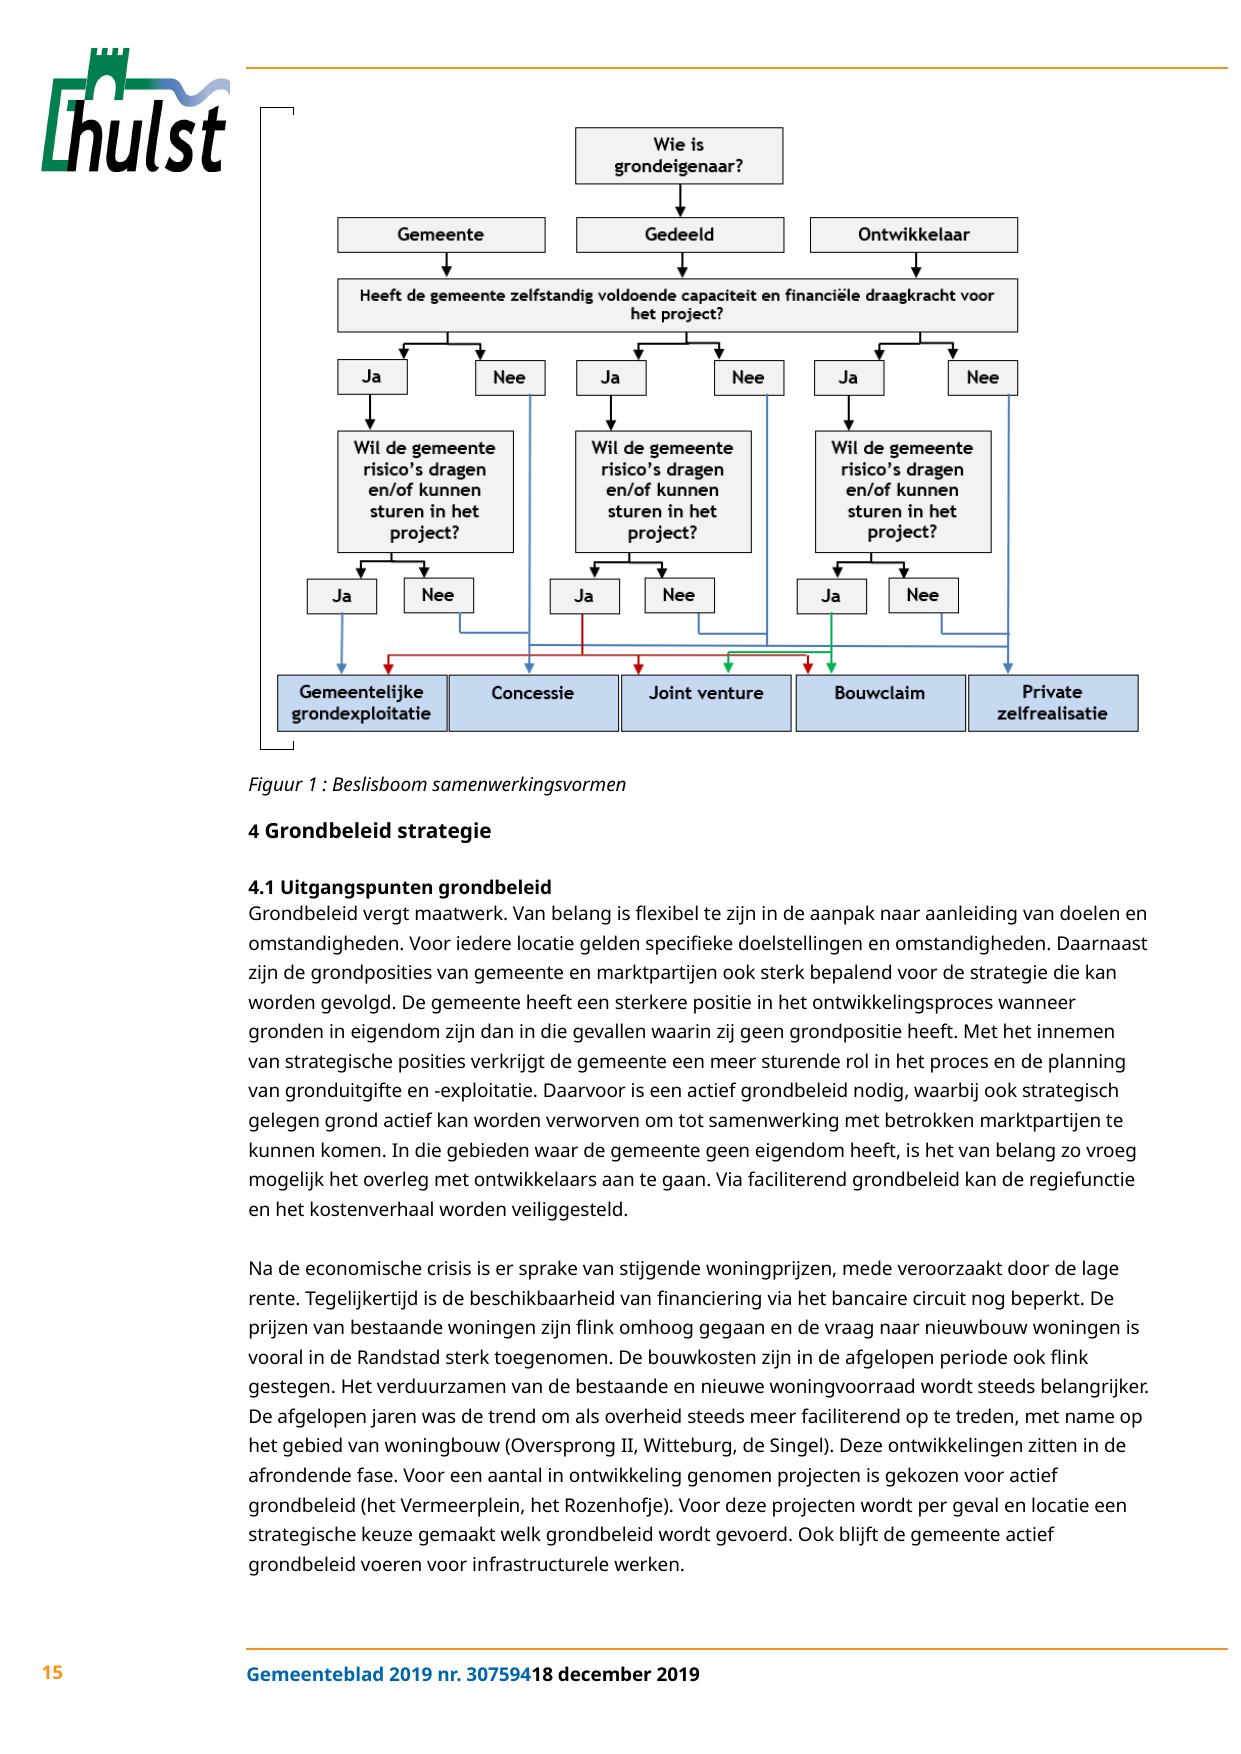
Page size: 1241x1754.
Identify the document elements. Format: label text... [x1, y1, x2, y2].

picture [41, 47, 231, 172]
text Grondbeleid vergt maatwerk. Van belang is flexibel te zijn in de aanpak naar aanleiding van doelen en omstandigheden. Voor iedere locatie gelden specifieke doelstellingen en omstandigheden. Daarnaast zijn de grondposities van gemeente en marktpartijen ook sterk bepalend voor de strategie die kan worden gevolgd. De gemeente heeft een sterkere positie in het ontwikkelingsproces wanneer gronden in eigendom zijn dan in die gevallen waarin zij geen grondpositie heeft. Met het innemen van strategische posities verkrijgt de gemeente een meer sturende rol in het proces en de planning van gronduitgifte en -exploitatie. Daarvoor is een actief grondbeleid nodig, waarbij ook strategisch gelegen grond actief kan worden verworven om tot samenwerking met betrokken marktpartijen te kunnen komen. In die gebieden waar de gemeente geen eigendom heeft, is het van belang zo vroeg mogelijk het overleg met ontwikkelaars aan te gaan. Via faciliterend grondbeleid kan de regiefunctie en het kostenverhaal worden veiliggesteld. [248, 900, 1152, 1222]
text De afgelopen jaren was de trend om als overheid steeds meer faciliterend op te treden, met name op het gebied van woningbouw (Oversprong II, Witteburg, de Singel). Deze ontwikkelingen zitten in de afrondende fase. Voor een aantal in ontwikkeling genomen projecten is gekozen voor actief grondbeleid (het Vermeerplein, het Rozenhofje). Voor deze projecten wordt per geval en locatie een strategische keuze gemaakt welk grondbeleid wordt gevoerd. Ook blijft de gemeente actief grondbeleid voeren voor infrastructurele werken. [248, 1403, 1152, 1577]
text Na de economische crisis is er sprake van stijgende woningprijzen, mede veroorzaakt door de lage rente. Tegelijkertijd is de beschikbaarheid van financiering via het bancaire circuit nog beperkt. De prijzen van bestaande woningen zijn flink omhoog gegaan en de vraag naar nieuwbouw woningen is vooral in de Randstad sterk toegenomen. De bouwkosten zijn in de afgelopen periode ook flink gestegen. Het verduurzamen van de bestaande en nieuwe woningvoorraad wordt steeds belangrijker. [248, 1255, 1152, 1399]
picture [268, 115, 1155, 741]
text 4 Grondbeleid strategie [248, 816, 1152, 845]
text Figuur 1 : Beslisboom samenwerkingsvormen [248, 771, 1152, 796]
text 4.1 Uitgangspunten grondbeleid [248, 874, 1152, 900]
